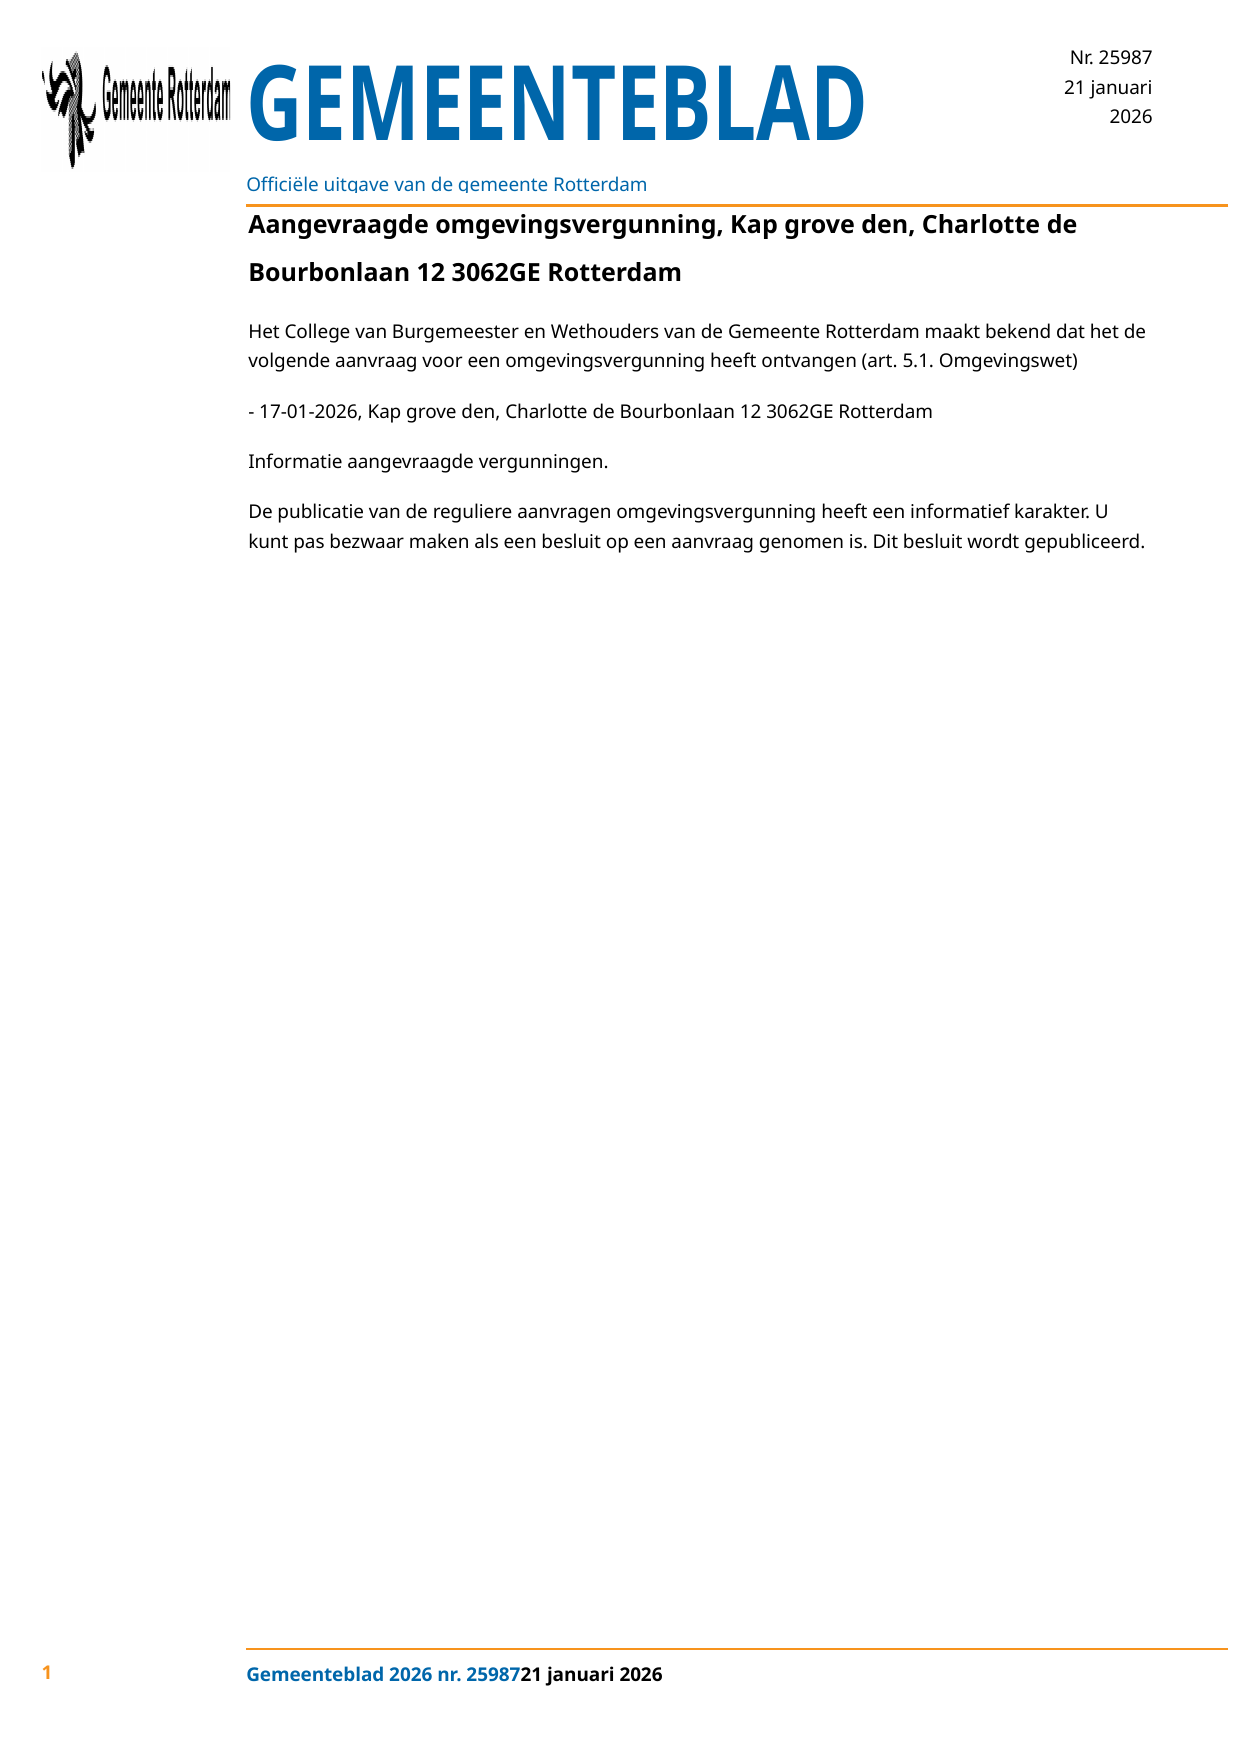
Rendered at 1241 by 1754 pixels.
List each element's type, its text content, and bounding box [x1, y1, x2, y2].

text Aangevraagde omgevingsvergunning, Kap grove den, Charlotte de Bourbonlaan 12 3062GE Rotterdam [248, 207, 1152, 288]
text Het College van Burgemeester en Wethouders van de Gemeente Rotterdam maakt bekend dat het de volgende aanvraag voor een omgevingsvergunning heeft ontvangen (art. 5.1. Omgevingswet) [248, 318, 1152, 373]
text - 17-01-2026, Kap grove den, Charlotte de Bourbonlaan 12 3062GE Rotterdam [248, 398, 1152, 424]
picture [41, 47, 231, 172]
text Informatie aangevraagde vergunningen. [248, 448, 1152, 474]
text De publicatie van de reguliere aanvragen omgevingsvergunning heeft een informatief karakter. U kunt pas bezwaar maken als een besluit op een aanvraag genomen is. Dit besluit wordt gepubliceerd. [248, 499, 1152, 554]
